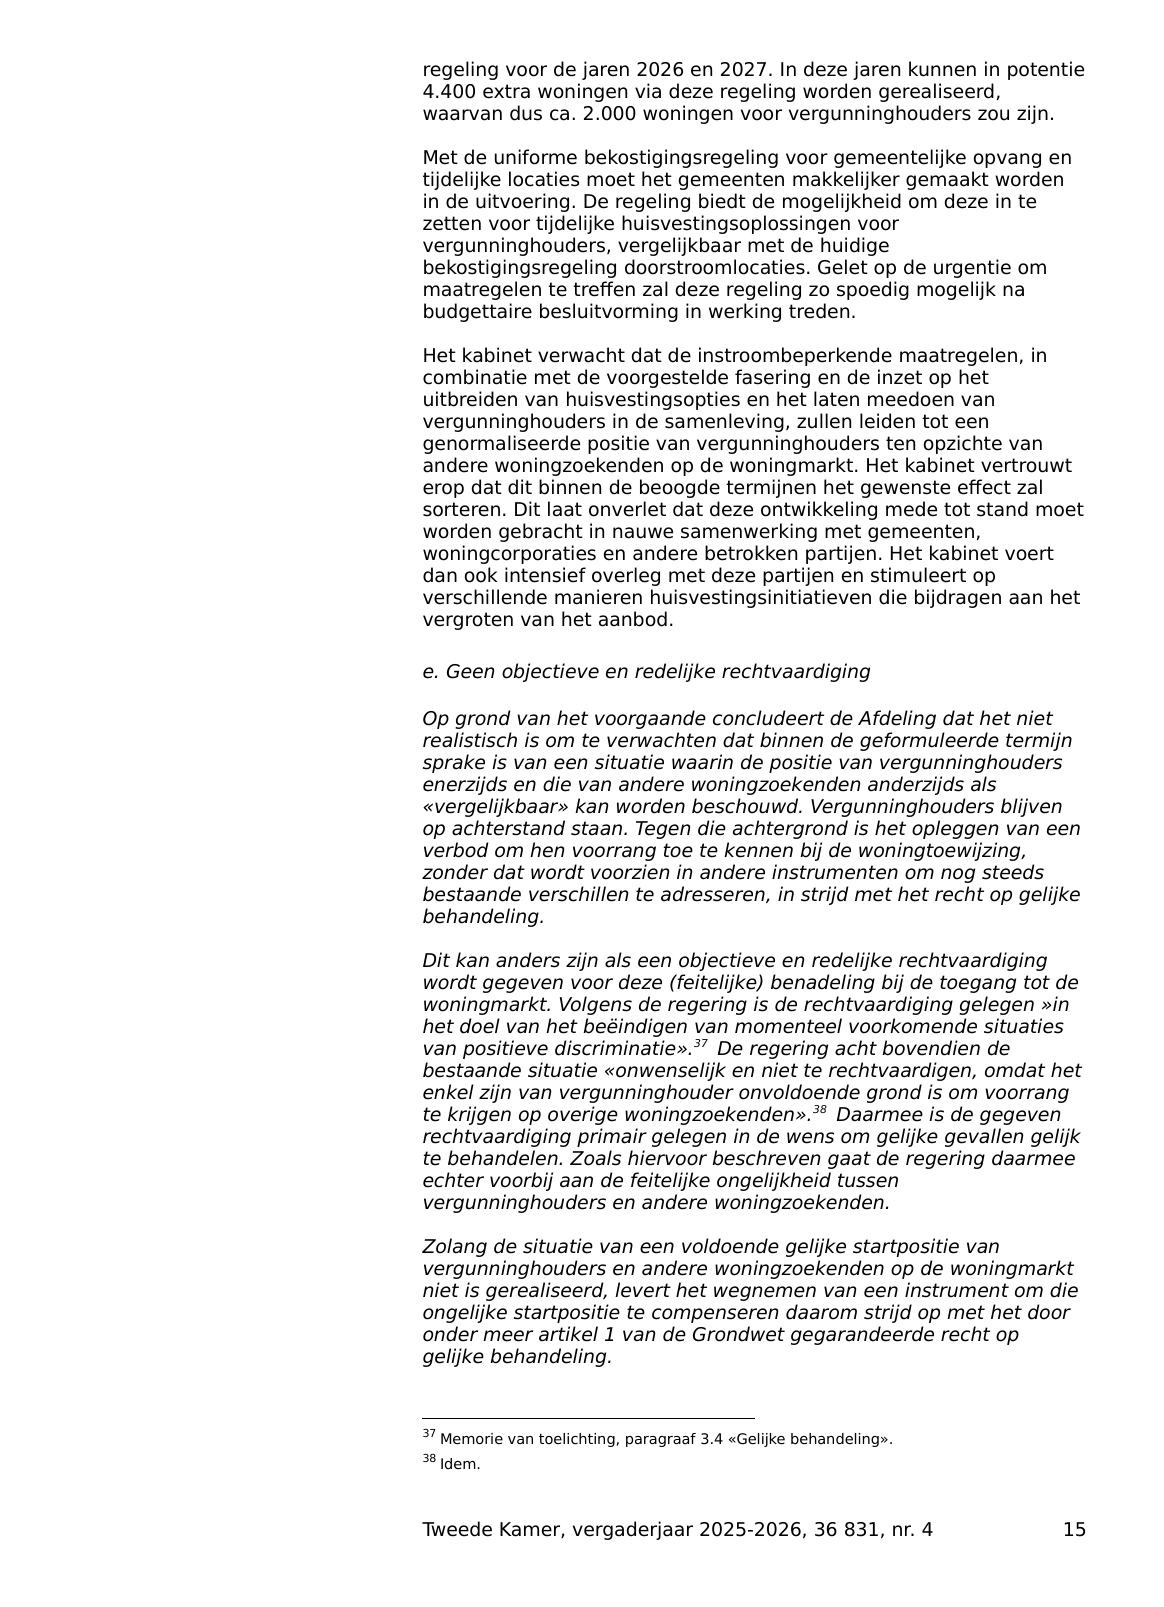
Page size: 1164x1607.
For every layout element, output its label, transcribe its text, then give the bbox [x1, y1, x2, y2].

text Op grond van het voorgaande concludeert de Afdeling dat het niet realistisch is om te verwachten dat binnen de geformuleerde termijn sprake is van een situatie waarin de positie van vergunninghouders enerzijds en die van andere woningzoekenden anderzijds als «vergelijkbaar» kan worden beschouwd. Vergunninghouders blijven op achterstand staan. Tegen die achtergrond is het opleggen van een verbod om hen voorrang toe te kennen bij de woningtoewijzing, zonder dat wordt voorzien in andere instrumenten om nog steeds bestaande verschillen te adresseren, in strijd met het recht op gelijke behandeling. [422, 708, 1087, 928]
subtitle e. Geen objectieve en redelijke rechtvaardiging [422, 661, 1087, 683]
text Met de uniforme bekostigingsregeling voor gemeentelijke opvang en tijdelijke locaties moet het gemeenten makkelijker gemaakt worden in de uitvoering. De regeling biedt de mogelijkheid om deze in te zetten voor tijdelijke huisvestingsoplossingen voor vergunninghouders, vergelijkbaar met de huidige bekostigingsregeling doorstroomlocaties. Gelet op de urgentie om maatregelen te treffen zal deze regeling zo spoedig mogelijk na budgettaire besluitvorming in werking treden. [422, 147, 1087, 323]
text Dit kan anders zijn als een objectieve en redelijke rechtvaardiging wordt gegeven voor deze (feitelijke) benadeling bij de toegang tot de woningmarkt. Volgens de regering is de rechtvaardiging gelegen »in het doel van het beëindigen van momenteel voorkomende situaties van positieve discriminatie». De regering acht bovendien de bestaande situatie «onwenselijk en niet te rechtvaardigen, omdat het enkel zijn van vergunninghouder onvoldoende grond is om voorrang te krijgen op overige woningzoekenden». Daarmee is de gegeven rechtvaardiging primair gelegen in de wens om gelijke gevallen gelijk te behandelen. Zoals hiervoor beschreven gaat de regering daarmee echter voorbij aan de feitelijke ongelijkheid tussen vergunninghouders en andere woningzoekenden. [422, 950, 1087, 1214]
text Zolang de situatie van een voldoende gelijke startpositie van vergunninghouders en andere woningzoekenden op de woningmarkt niet is gerealiseerd, levert het wegnemen van een instrument om die ongelijke startpositie te compenseren daarom strijd op met het door onder meer artikel 1 van de Grondwet gegarandeerde recht op gelijke behandeling. [422, 1236, 1087, 1368]
text regeling voor de jaren 2026 en 2027. In deze jaren kunnen in potentie 4.400 extra woningen via deze regeling worden gerealiseerd, waarvan dus ca. 2.000 woningen voor vergunninghouders zou zijn. [422, 59, 1087, 125]
text Memorie van toelichting, paragraaf 3.4 «Gelijke behandeling». [422, 1427, 1087, 1449]
text Idem. [422, 1452, 1087, 1474]
text Het kabinet verwacht dat de instroombeperkende maatregelen, in combinatie met de voorgestelde fasering en de inzet op het uitbreiden van huisvestingsopties en het laten meedoen van vergunninghouders in de samenleving, zullen leiden tot een genormaliseerde positie van vergunninghouders ten opzichte van andere woningzoekenden op de woningmarkt. Het kabinet vertrouwt erop dat dit binnen de beoogde termijnen het gewenste effect zal sorteren. Dit laat onverlet dat deze ontwikkeling mede tot stand moet worden gebracht in nauwe samenwerking met gemeenten, woningcorporaties en andere betrokken partijen. Het kabinet voert dan ook intensief overleg met deze partijen en stimuleert op verschillende manieren huisvestingsinitiatieven die bijdragen aan het vergroten van het aanbod. [422, 345, 1087, 631]
